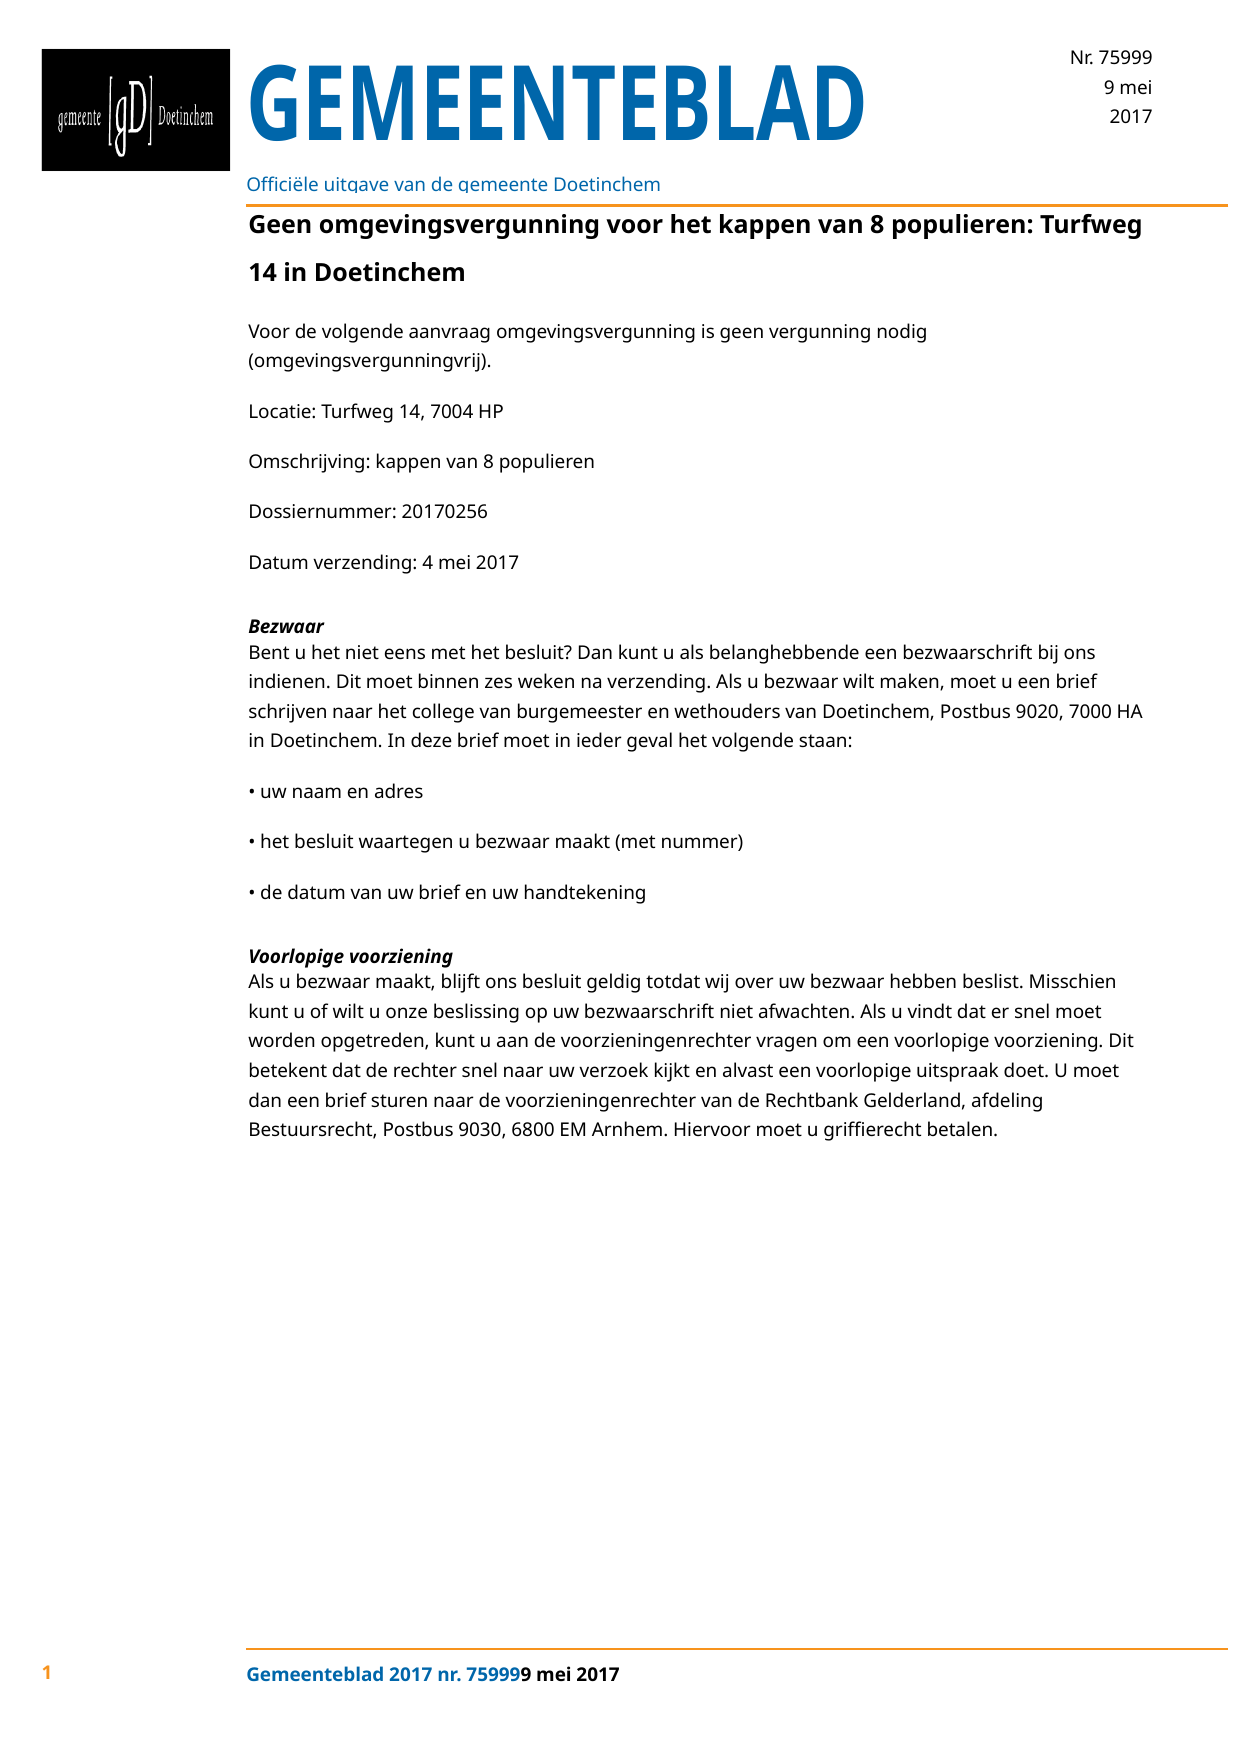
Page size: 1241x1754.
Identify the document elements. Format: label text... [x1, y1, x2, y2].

text • het besluit waartegen u bezwaar maakt (met nummer) [248, 828, 1152, 854]
text • uw naam en adres [248, 778, 1152, 804]
text • de datum van uw brief en uw handtekening [248, 879, 1152, 904]
text Voor de volgende aanvraag omgevingsvergunning is geen vergunning nodig (omgevingsvergunningvrij). [248, 318, 1152, 373]
text Geen omgevingsvergunning voor het kappen van 8 populieren: Turfweg 14 in Doetinchem [248, 207, 1152, 288]
picture [41, 47, 231, 172]
text Dossiernummer: 20170256 [248, 499, 1152, 524]
text Locatie: Turfweg 14, 7004 HP [248, 398, 1152, 424]
text Bezwaar [248, 613, 1152, 639]
text Omschrijving: kappen van 8 populieren [248, 448, 1152, 474]
text Datum verzending: 4 mei 2017 [248, 549, 1152, 575]
text Voorlopige voorziening [248, 943, 1152, 968]
text Als u bezwaar maakt, blijft ons besluit geldig totdat wij over uw bezwaar hebben beslist. Misschien kunt u of wilt u onze beslissing op uw bezwaarschrift niet afwachten. Als u vindt dat er snel moet worden opgetreden, kunt u aan de voorzieningenrechter vragen om een voorlopige voorziening. Dit betekent dat de rechter snel naar uw verzoek kijkt en alvast een voorlopige uitspraak doet. U moet dan een brief sturen naar de voorzieningenrechter van de Rechtbank Gelderland, afdeling Bestuursrecht, Postbus 9030, 6800 EM Arnhem. Hiervoor moet u griffierecht betalen. [248, 968, 1152, 1142]
text Bent u het niet eens met het besluit? Dan kunt u als belanghebbende een bezwaarschrift bij ons indienen. Dit moet binnen zes weken na verzending. Als u bezwaar wilt maken, moet u een brief schrijven naar het college van burgemeester en wethouders van Doetinchem, Postbus 9020, 7000 HA in Doetinchem. In deze brief moet in ieder geval het volgende staan: [248, 639, 1152, 753]
